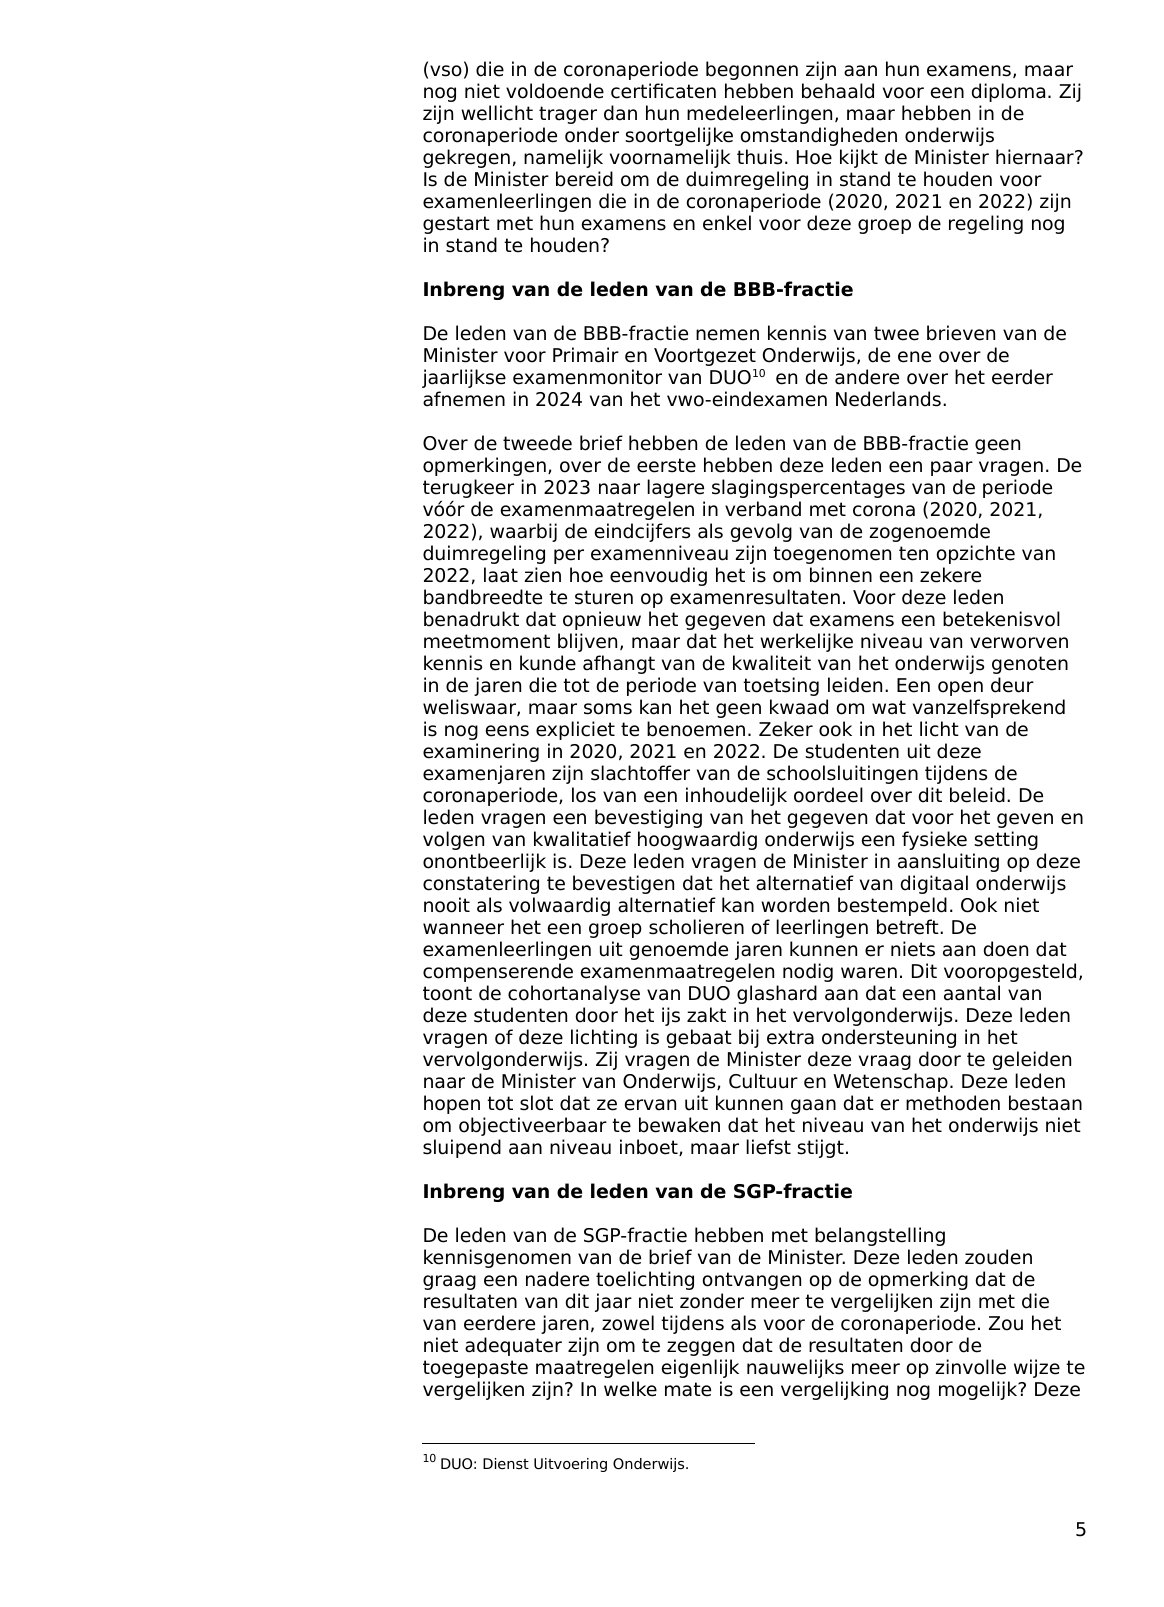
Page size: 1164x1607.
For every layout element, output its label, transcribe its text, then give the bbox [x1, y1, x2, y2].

subtitle Inbreng van de leden van de SGP-fractie [422, 1181, 1087, 1203]
subtitle Inbreng van de leden van de BBB-fractie [422, 279, 1087, 301]
text DUO: Dienst Uitvoering Onderwijs. [422, 1452, 1087, 1474]
text De leden van de BBB-fractie nemen kennis van twee brieven van de Minister voor Primair en Voortgezet Onderwijs, de ene over de jaarlijkse examenmonitor van DUO en de andere over het eerder afnemen in 2024 van het vwo-eindexamen Nederlands. [422, 323, 1087, 411]
text Over de tweede brief hebben de leden van de BBB-fractie geen opmerkingen, over de eerste hebben deze leden een paar vragen. De terugkeer in 2023 naar lagere slagingspercentages van de periode vóór de examenmaatregelen in verband met corona (2020, 2021, 2022), waarbij de eindcijfers als gevolg van de zogenoemde duimregeling per examenniveau zijn toegenomen ten opzichte van 2022, laat zien hoe eenvoudig het is om binnen een zekere bandbreedte te sturen op examenresultaten. Voor deze leden benadrukt dat opnieuw het gegeven dat examens een betekenisvol meetmoment blijven, maar dat het werkelijke niveau van verworven kennis en kunde afhangt van de kwaliteit van het onderwijs genoten in de jaren die tot de periode van toetsing leiden. Een open deur weliswaar, maar soms kan het geen kwaad om wat vanzelfsprekend is nog eens expliciet te benoemen. Zeker ook in het licht van de examinering in 2020, 2021 en 2022. De studenten uit deze examenjaren zijn slachtoffer van de schoolsluitingen tijdens de coronaperiode, los van een inhoudelijk oordeel over dit beleid. De leden vragen een bevestiging van het gegeven dat voor het geven en volgen van kwalitatief hoogwaardig onderwijs een fysieke setting onontbeerlijk is. Deze leden vragen de Minister in aansluiting op deze constatering te bevestigen dat het alternatief van digitaal onderwijs nooit als volwaardig alternatief kan worden bestempeld. Ook niet wanneer het een groep scholieren of leerlingen betreft. De examenleerlingen uit genoemde jaren kunnen er niets aan doen dat compenserende examenmaatregelen nodig waren. Dit vooropgesteld, toont de cohortanalyse van DUO glashard aan dat een aantal van deze studenten door het ijs zakt in het vervolgonderwijs. Deze leden vragen of deze lichting is gebaat bij extra ondersteuning in het vervolgonderwijs. Zij vragen de Minister deze vraag door te geleiden naar de Minister van Onderwijs, Cultuur en Wetenschap. Deze leden hopen tot slot dat ze ervan uit kunnen gaan dat er methoden bestaan om objectiveerbaar te bewaken dat het niveau van het onderwijs niet sluipend aan niveau inboet, maar liefst stijgt. [422, 433, 1087, 1159]
text (vso) die in de coronaperiode begonnen zijn aan hun examens, maar nog niet voldoende certificaten hebben behaald voor een diploma. Zij zijn wellicht trager dan hun medeleerlingen, maar hebben in de coronaperiode onder soortgelijke omstandigheden onderwijs gekregen, namelijk voornamelijk thuis. Hoe kijkt de Minister hiernaar? Is de Minister bereid om de duimregeling in stand te houden voor examenleerlingen die in de coronaperiode (2020, 2021 en 2022) zijn gestart met hun examens en enkel voor deze groep de regeling nog in stand te houden? [422, 59, 1087, 257]
text De leden van de SGP-fractie hebben met belangstelling kennisgenomen van de brief van de Minister. Deze leden zouden graag een nadere toelichting ontvangen op de opmerking dat de resultaten van dit jaar niet zonder meer te vergelijken zijn met die van eerdere jaren, zowel tijdens als voor de coronaperiode. Zou het niet adequater zijn om te zeggen dat de resultaten door de toegepaste maatregelen eigenlijk nauwelijks meer op zinvolle wijze te vergelijken zijn? In welke mate is een vergelijking nog mogelijk? Deze [422, 1225, 1087, 1401]
